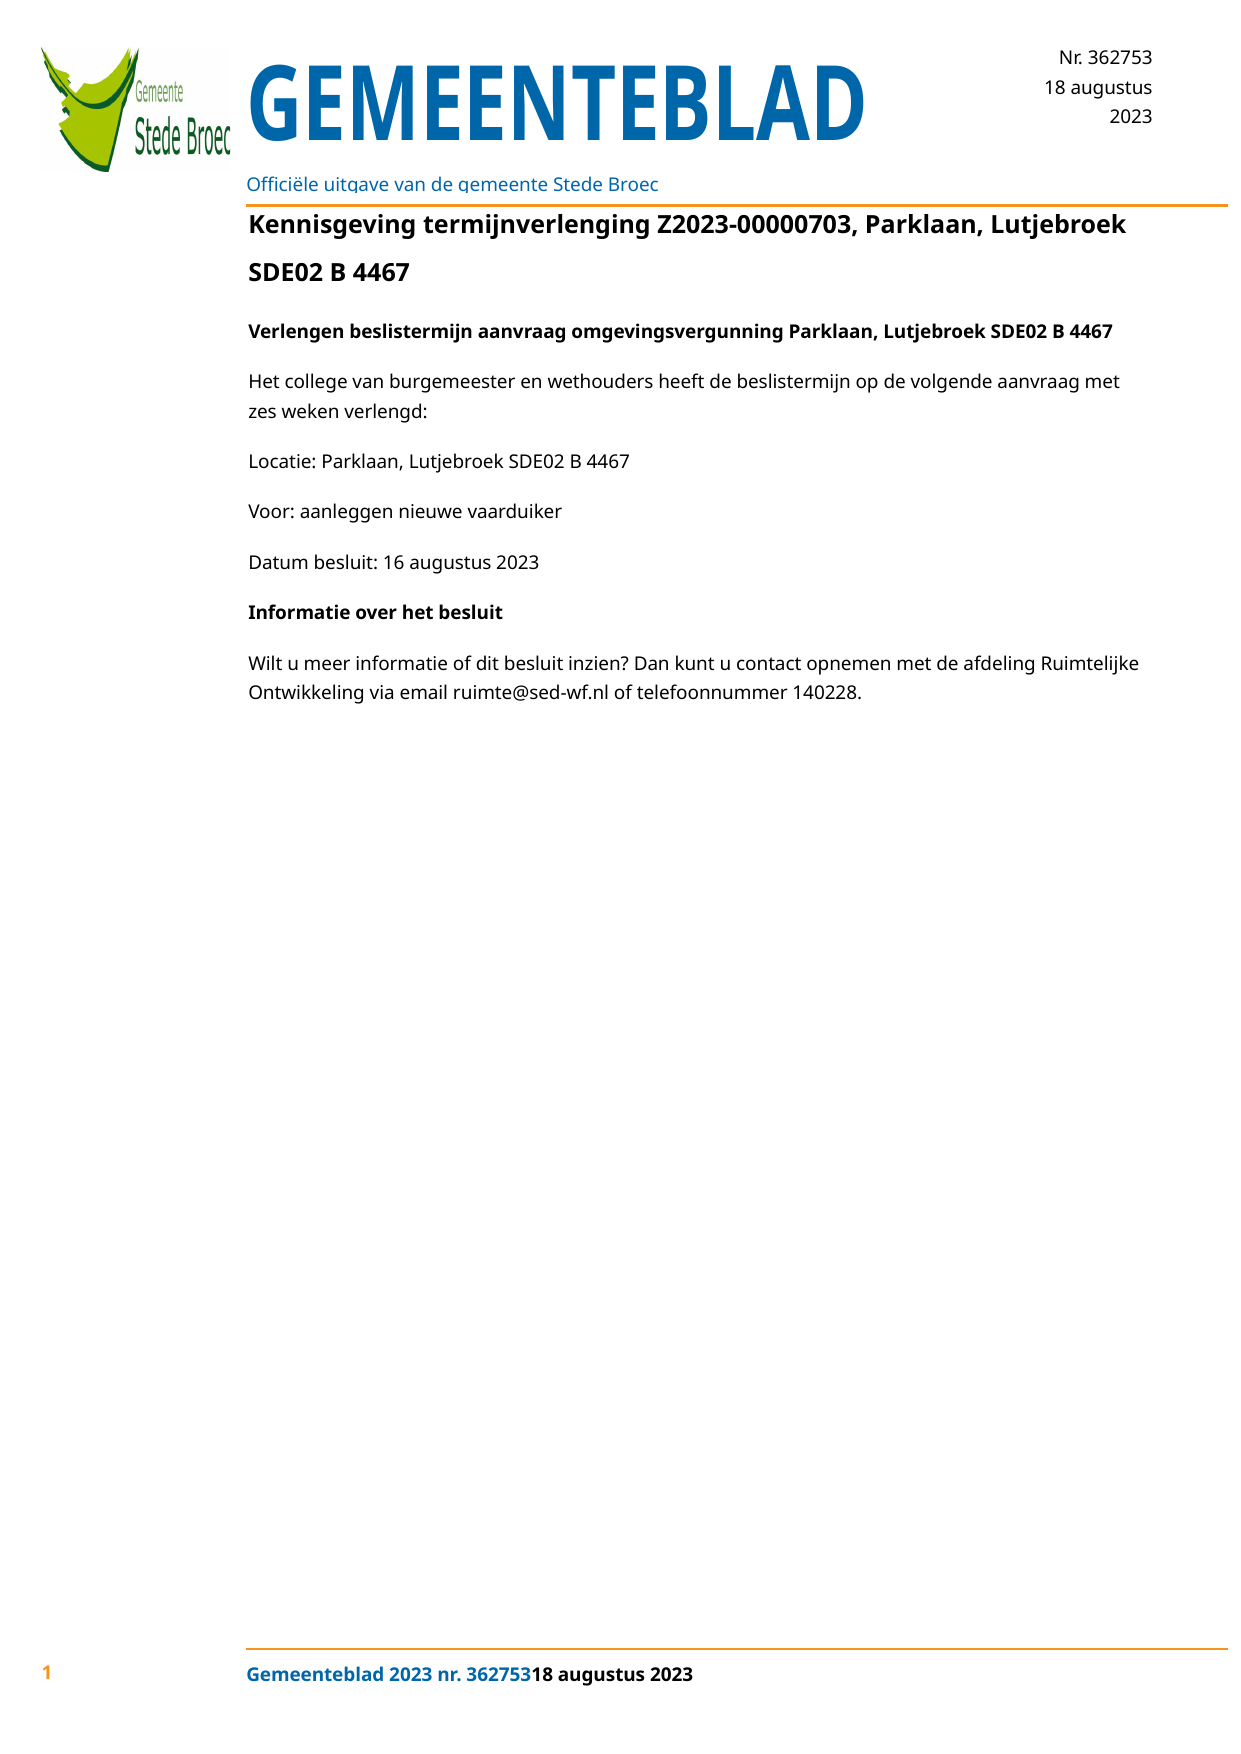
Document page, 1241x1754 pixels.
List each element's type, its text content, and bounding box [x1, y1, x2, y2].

text Informatie over het besluit [248, 599, 1152, 625]
picture [41, 47, 231, 172]
text Het college van burgemeester en wethouders heeft de beslistermijn op de volgende aanvraag met zes weken verlengd: [248, 368, 1152, 424]
text Wilt u meer informatie of dit besluit inzien? Dan kunt u contact opnemen met de afdeling Ruimtelijke Ontwikkeling via email ruimte@sed-wf.nl of telefoonnummer 140228. [248, 650, 1152, 705]
text Locatie: Parklaan, Lutjebroek SDE02 B 4467 [248, 448, 1152, 474]
text Voor: aanleggen nieuwe vaarduiker [248, 499, 1152, 524]
text Kennisgeving termijnverlenging Z2023-00000703, Parklaan, Lutjebroek SDE02 B 4467 [248, 207, 1152, 288]
text Verlengen beslistermijn aanvraag omgevingsvergunning Parklaan, Lutjebroek SDE02 B 4467 [248, 318, 1152, 344]
text Datum besluit: 16 augustus 2023 [248, 549, 1152, 575]
